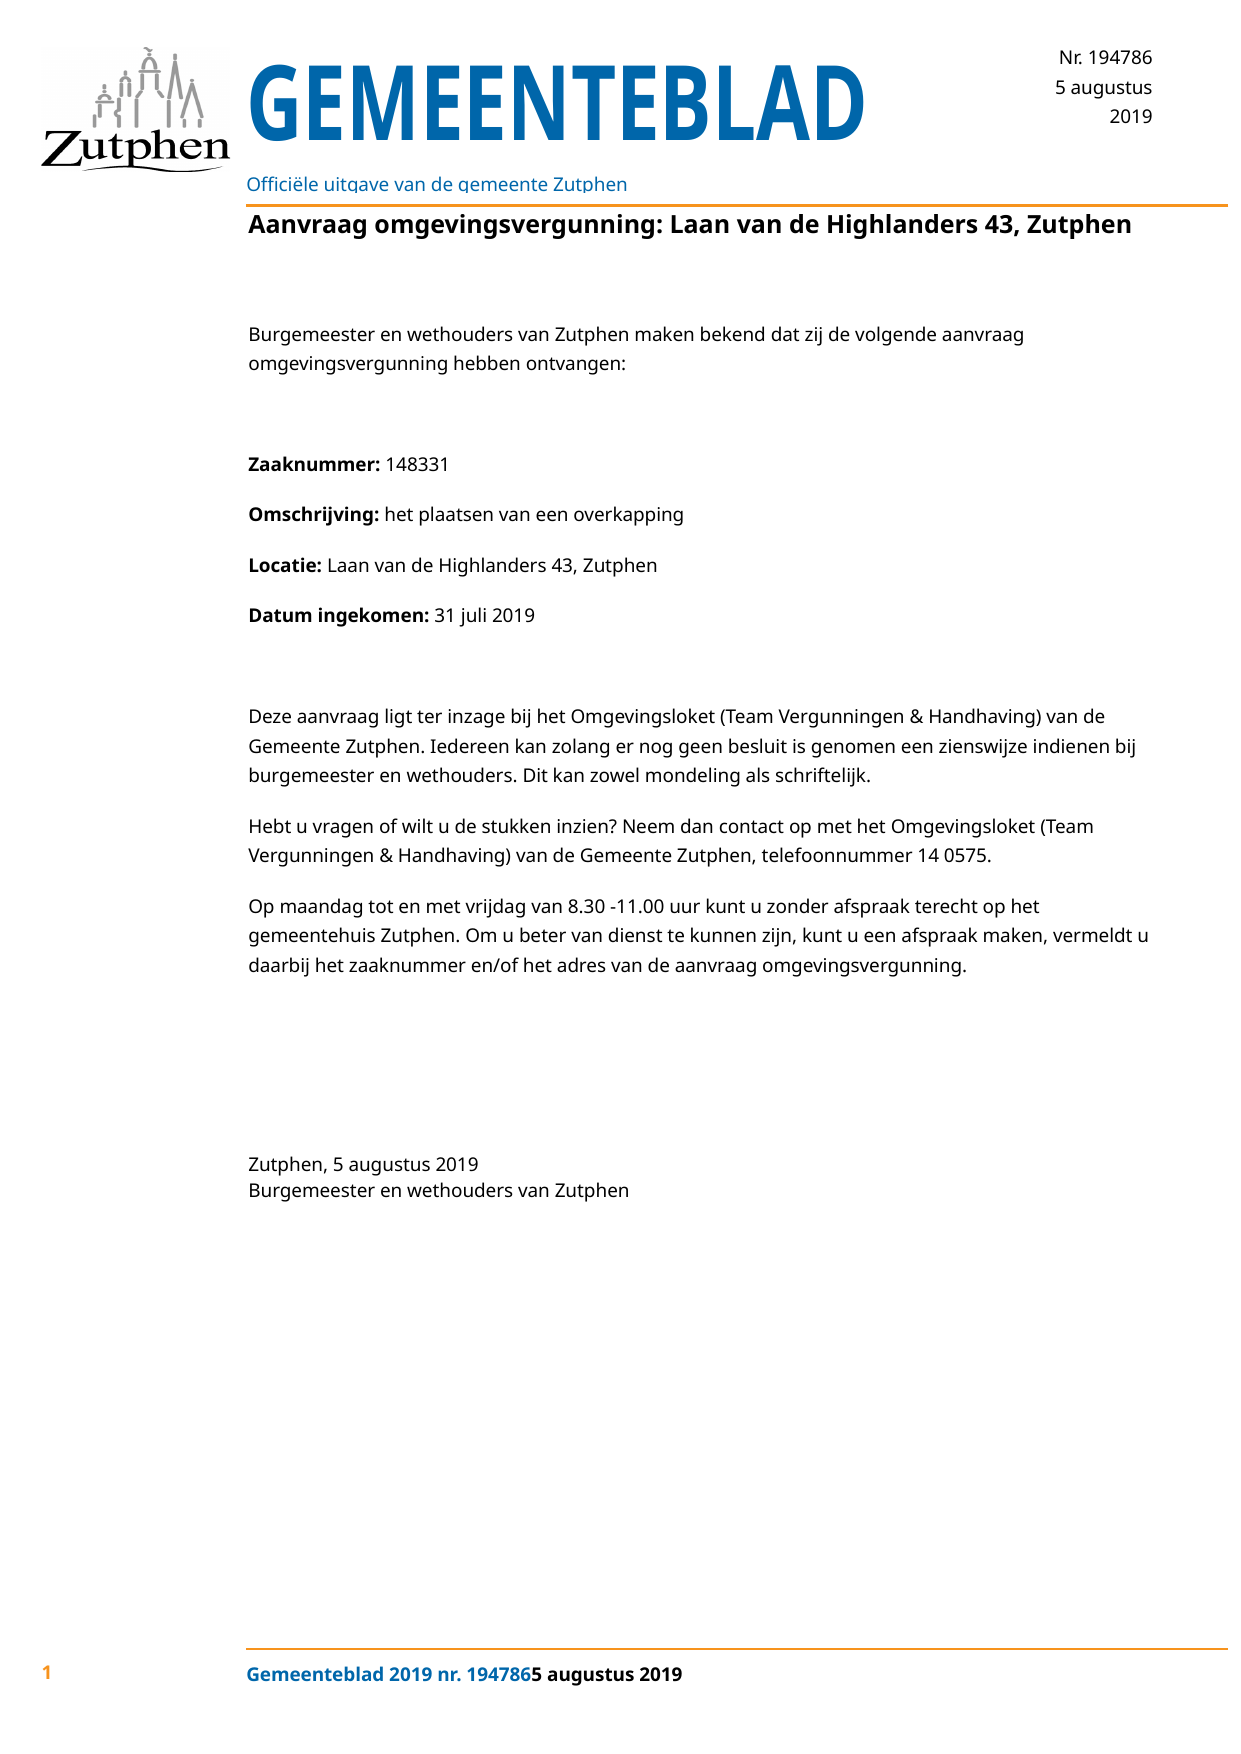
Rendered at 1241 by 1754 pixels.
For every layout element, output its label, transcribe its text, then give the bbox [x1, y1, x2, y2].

text Omschrijving: het plaatsen van een overkapping [248, 502, 1152, 527]
text Hebt u vragen of wilt u de stukken inzien? Neem dan contact op met het Omgevingsloket (Team Vergunningen & Handhaving) van de Gemeente Zutphen, telefoonnummer 14 0575. [248, 813, 1152, 868]
text Datum ingekomen: 31 juli 2019 [248, 602, 1152, 628]
text Aanvraag omgevingsvergunning: Laan van de Highlanders 43, Zutphen [248, 207, 1152, 241]
text Locatie: Laan van de Highlanders 43, Zutphen [248, 552, 1152, 578]
text Burgemeester en wethouders van Zutphen [248, 1177, 1152, 1202]
picture [41, 47, 231, 172]
text Zutphen, 5 augustus 2019 [248, 1151, 1152, 1177]
text Op maandag tot en met vrijdag van 8.30 -11.00 uur kunt u zonder afspraak terecht op het gemeentehuis Zutphen. Om u beter van dienst te kunnen zijn, kunt u een afspraak maken, vermeldt u daarbij het zaaknummer en/of het adres van de aanvraag omgevingsvergunning. [248, 893, 1152, 978]
text Burgemeester en wethouders van Zutphen maken bekend dat zij de volgende aanvraag omgevingsvergunning hebben ontvangen: [248, 321, 1152, 376]
text Zaaknummer: 148331 [248, 451, 1152, 477]
text Deze aanvraag ligt ter inzage bij het Omgevingsloket (Team Vergunningen & Handhaving) van de Gemeente Zutphen. Iedereen kan zolang er nog geen besluit is genomen een zienswijze indienen bij burgemeester en wethouders. Dit kan zowel mondeling als schriftelijk. [248, 703, 1152, 788]
